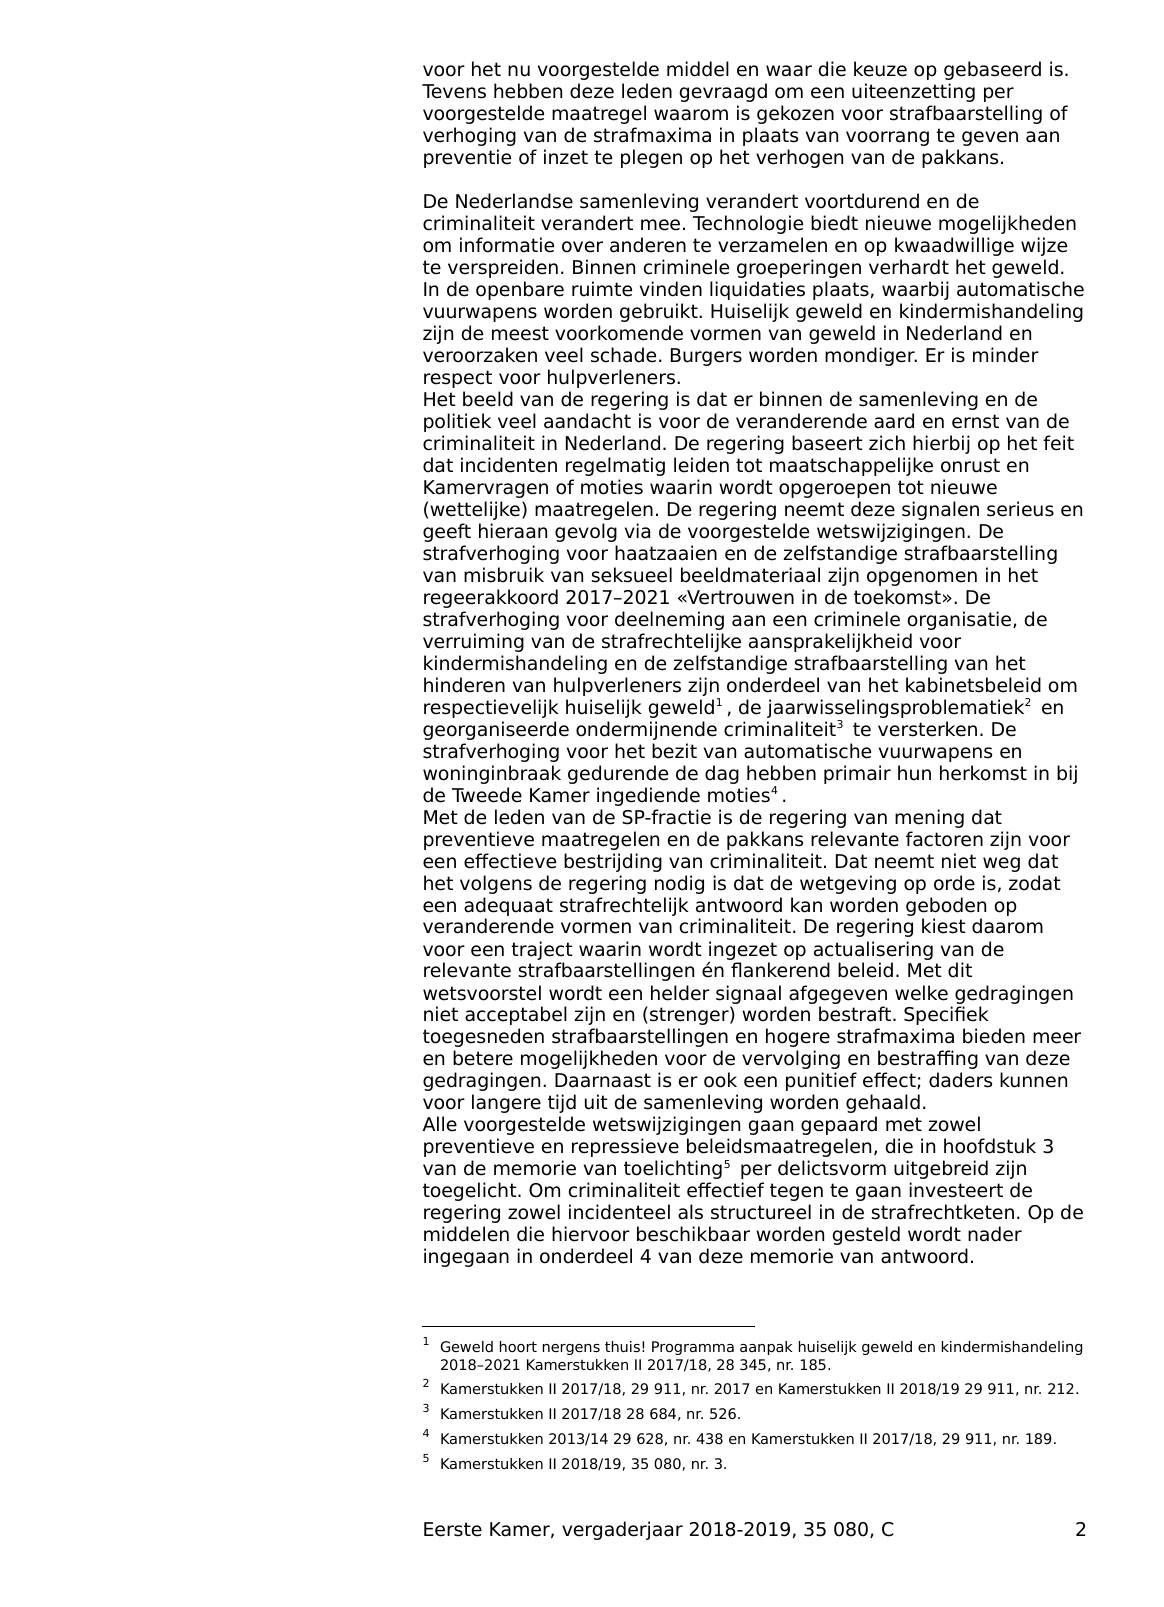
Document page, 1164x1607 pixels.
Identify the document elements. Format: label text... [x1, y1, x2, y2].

text Kamerstukken 2013/14 29 628, nr. 438 en Kamerstukken II 2017/18, 29 911, nr. 189. [422, 1427, 1087, 1449]
text Kamerstukken II 2017/18 28 684, nr. 526. [422, 1402, 1087, 1424]
text Met de leden van de SP-fractie is de regering van mening dat preventieve maatregelen en de pakkans relevante factoren zijn voor een effectieve bestrijding van criminaliteit. Dat neemt niet weg dat het volgens de regering nodig is dat de wetgeving op orde is, zodat een adequaat strafrechtelijk antwoord kan worden geboden op veranderende vormen van criminaliteit. De regering kiest daarom voor een traject waarin wordt ingezet op actualisering van de relevante strafbaarstellingen én flankerend beleid. Met dit wetsvoorstel wordt een helder signaal afgegeven welke gedragingen niet acceptabel zijn en (strenger) worden bestraft. Specifiek toegesneden strafbaarstellingen en hogere strafmaxima bieden meer en betere mogelijkheden voor de vervolging en bestraffing van deze gedragingen. Daarnaast is er ook een punitief effect; daders kunnen voor langere tijd uit de samenleving worden gehaald. [422, 807, 1087, 1114]
text De Nederlandse samenleving verandert voortdurend en de criminaliteit verandert mee. Technologie biedt nieuwe mogelijkheden om informatie over anderen te verzamelen en op kwaadwillige wijze te verspreiden. Binnen criminele groeperingen verhardt het geweld. In de openbare ruimte vinden liquidaties plaats, waarbij automatische vuurwapens worden gebruikt. Huiselijk geweld en kindermishandeling zijn de meest voorkomende vormen van geweld in Nederland en veroorzaken veel schade. Burgers worden mondiger. Er is minder respect voor hulpverleners. [422, 191, 1087, 389]
text Geweld hoort nergens thuis! Programma aanpak huiselijk geweld en kindermishandeling 2018–2021 Kamerstukken II 2017/18, 28 345, nr. 185. [422, 1335, 1087, 1374]
text voor het nu voorgestelde middel en waar die keuze op gebaseerd is. Tevens hebben deze leden gevraagd om een uiteenzetting per voorgestelde maatregel waarom is gekozen voor strafbaarstelling of verhoging van de strafmaxima in plaats van voorrang te geven aan preventie of inzet te plegen op het verhogen van de pakkans. [422, 59, 1087, 169]
text Kamerstukken II 2017/18, 29 911, nr. 2017 en Kamerstukken II 2018/19 29 911, nr. 212. [422, 1377, 1087, 1399]
text Alle voorgestelde wetswijzigingen gaan gepaard met zowel preventieve en repressieve beleidsmaatregelen, die in hoofdstuk 3 van de memorie van toelichting per delictsvorm uitgebreid zijn toegelicht. Om criminaliteit effectief tegen te gaan investeert de regering zowel incidenteel als structureel in de strafrechtketen. Op de middelen die hiervoor beschikbaar worden gesteld wordt nader ingegaan in onderdeel 4 van deze memorie van antwoord. [422, 1114, 1087, 1268]
text Het beeld van de regering is dat er binnen de samenleving en de politiek veel aandacht is voor de veranderende aard en ernst van de criminaliteit in Nederland. De regering baseert zich hierbij op het feit dat incidenten regelmatig leiden tot maatschappelijke onrust en Kamervragen of moties waarin wordt opgeroepen tot nieuwe (wettelijke) maatregelen. De regering neemt deze signalen serieus en geeft hieraan gevolg via de voorgestelde wetswijzigingen. De strafverhoging voor haatzaaien en de zelfstandige strafbaarstelling van misbruik van seksueel beeldmateriaal zijn opgenomen in het regeerakkoord 2017–2021 «Vertrouwen in de toekomst». De strafverhoging voor deelneming aan een criminele organisatie, de verruiming van de strafrechtelijke aansprakelijkheid voor kindermishandeling en de zelfstandige strafbaarstelling van het hinderen van hulpverleners zijn onderdeel van het kabinetsbeleid om respectievelijk huiselijk geweld, de jaarwisselingsproblematiek en georganiseerde ondermijnende criminaliteit te versterken. De strafverhoging voor het bezit van automatische vuurwapens en woninginbraak gedurende de dag hebben primair hun herkomst in bij de Tweede Kamer ingediende moties. [422, 389, 1087, 807]
text Kamerstukken II 2018/19, 35 080, nr. 3. [422, 1452, 1087, 1474]
